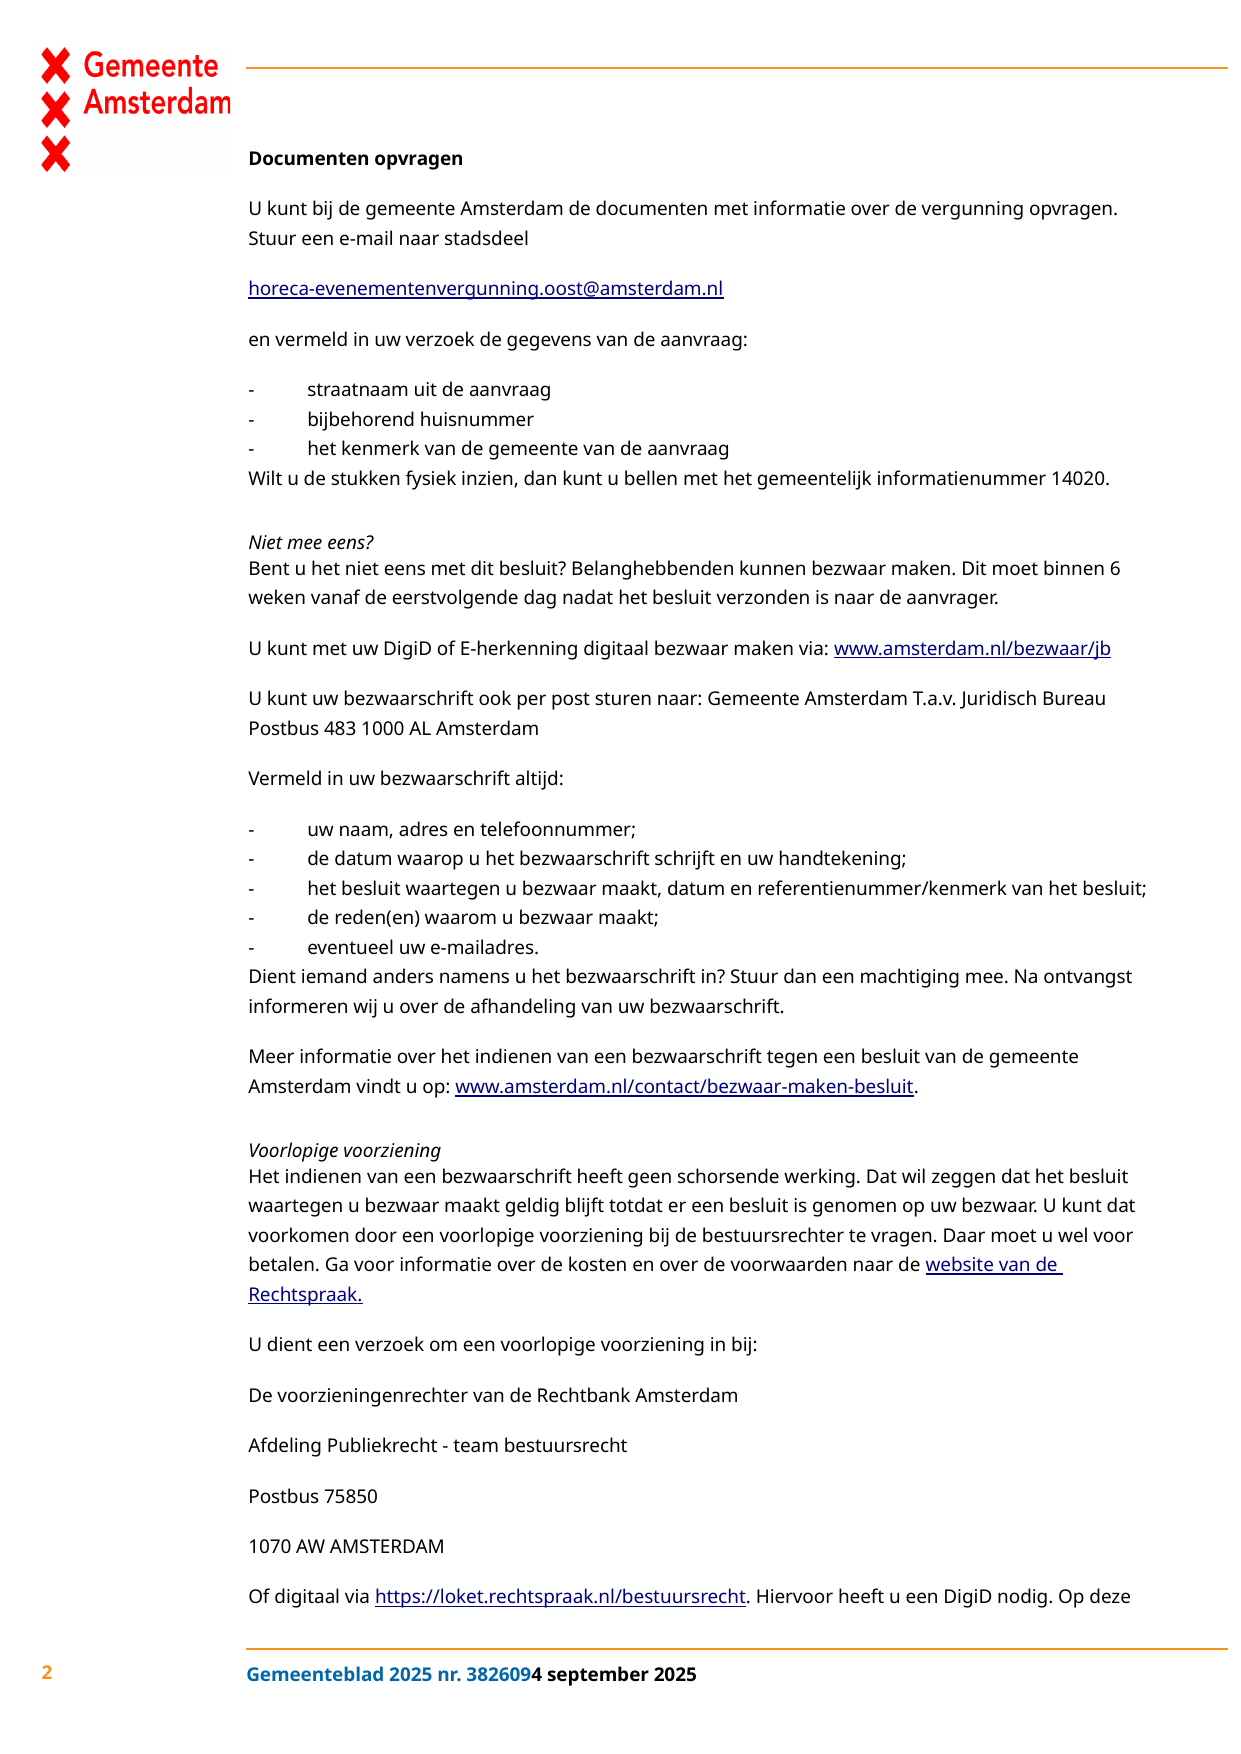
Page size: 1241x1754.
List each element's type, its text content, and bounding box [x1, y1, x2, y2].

text Of digitaal via https://loket.rechtspraak.nl/bestuursrecht. Hiervoor heeft u een DigiD nodig. Op deze [248, 1584, 1152, 1609]
text Afdeling Publiekrecht - team bestuursrecht [248, 1432, 1152, 1458]
list bijbehorend huisnummer [248, 406, 1152, 432]
text U dient een verzoek om een voorlopige voorziening in bij: [248, 1332, 1152, 1357]
text U kunt bij de gemeente Amsterdam de documenten met informatie over de vergunning opvragen. Stuur een e-mail naar stadsdeel [248, 196, 1152, 251]
text Postbus 75850 [248, 1483, 1152, 1509]
text horeca-evenementenvergunning.oost@amsterdam.nl [248, 276, 1152, 301]
text en vermeld in uw verzoek de gegevens van de aanvraag: [248, 326, 1152, 352]
text Wilt u de stukken fysiek inzien, dan kunt u bellen met het gemeentelijk informatienummer 14020. [248, 465, 1152, 491]
list het kenmerk van de gemeente van de aanvraag [248, 436, 1152, 461]
text Niet mee eens? [248, 529, 1152, 555]
list het besluit waartegen u bezwaar maakt, datum en referentienummer/kenmerk van het besluit; [248, 875, 1152, 901]
text De voorzieningenrechter van de Rechtbank Amsterdam [248, 1382, 1152, 1408]
text Dient iemand anders namens u het bezwaarschrift in? Stuur dan een machtiging mee. Na ontvangst informeren wij u over de afhandeling van uw bezwaarschrift. [248, 964, 1152, 1019]
list straatnaam uit de aanvraag [248, 376, 1152, 402]
text 1070 AW AMSTERDAM [248, 1533, 1152, 1559]
list eventueel uw e-mailadres. [248, 934, 1152, 960]
text U kunt uw bezwaarschrift ook per post sturen naar: Gemeente Amsterdam T.a.v. Juridisch Bureau Postbus 483 1000 AL Amsterdam [248, 685, 1152, 741]
text Voorlopige voorziening [248, 1137, 1152, 1163]
list de datum waarop u het bezwaarschrift schrijft en uw handtekening; [248, 845, 1152, 871]
picture [41, 47, 231, 172]
text Documenten opvragen [248, 145, 1152, 171]
text Bent u het niet eens met dit besluit? Belanghebbenden kunnen bezwaar maken. Dit moet binnen 6 weken vanaf de eerstvolgende dag nadat het besluit verzonden is naar de aanvrager. [248, 555, 1152, 610]
text Vermeld in uw bezwaarschrift altijd: [248, 765, 1152, 791]
text U kunt met uw DigiD of E-herkenning digitaal bezwaar maken via: www.amsterdam.nl/bezwaar/jb [248, 635, 1152, 661]
text Meer informatie over het indienen van een bezwaarschrift tegen een besluit van de gemeente Amsterdam vindt u op: www.amsterdam.nl/contact/bezwaar-maken-besluit. [248, 1044, 1152, 1099]
text Het indienen van een bezwaarschrift heeft geen schorsende werking. Dat wil zeggen dat het besluit waartegen u bezwaar maakt geldig blijft totdat er een besluit is genomen op uw bezwaar. U kunt dat voorkomen door een voorlopige voorziening bij de bestuursrechter te vragen. Daar moet u wel voor betalen. Ga voor informatie over de kosten en over de voorwaarden naar de website van de Rechtspraak. [248, 1163, 1152, 1307]
list de reden(en) waarom u bezwaar maakt; [248, 904, 1152, 930]
list uw naam, adres en telefoonnummer; [248, 816, 1152, 841]
